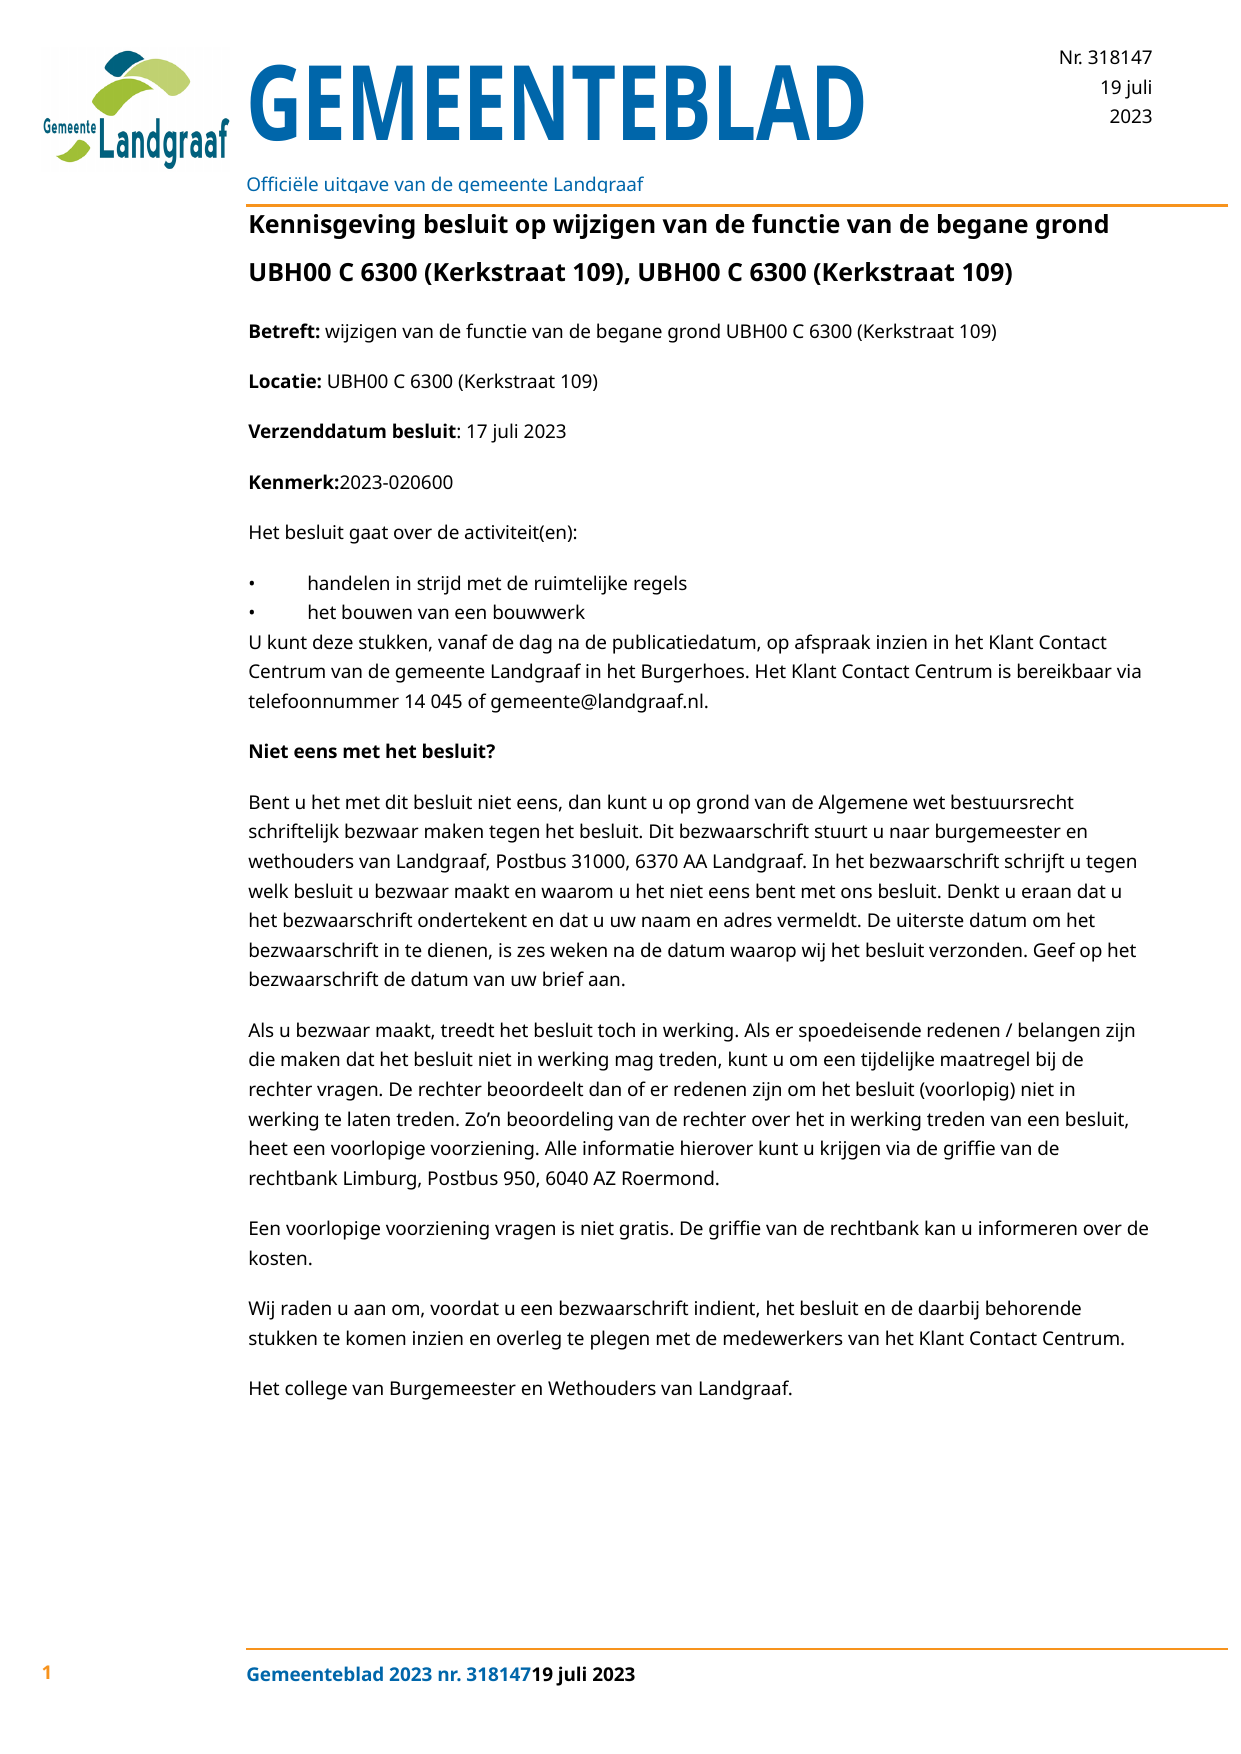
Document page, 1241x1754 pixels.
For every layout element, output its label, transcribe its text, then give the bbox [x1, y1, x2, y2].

text Als u bezwaar maakt, treedt het besluit toch in werking. Als er spoedeisende redenen / belangen zijn die maken dat het besluit niet in werking mag treden, kunt u om een tijdelijke maatregel bij de rechter vragen. De rechter beoordeelt dan of er redenen zijn om het besluit (voorlopig) niet in werking te laten treden. Zo’n beoordeling van de rechter over het in werking treden van een besluit, heet een voorlopige voorziening. Alle informatie hierover kunt u krijgen via de griffie van de rechtbank Limburg, Postbus 950, 6040 AZ Roermond. [248, 1017, 1152, 1191]
text Het college van Burgemeester en Wethouders van Landgraaf. [248, 1375, 1152, 1401]
text Kenmerk:2023-020600 [248, 469, 1152, 495]
text Locatie: UBH00 C 6300 (Kerkstraat 109) [248, 368, 1152, 394]
picture [41, 47, 231, 172]
text Wij raden u aan om, voordat u een bezwaarschrift indient, het besluit en de daarbij behorende stukken te komen inzien en overleg te plegen met de medewerkers van het Klant Contact Centrum. [248, 1295, 1152, 1351]
text Een voorlopige voorziening vragen is niet gratis. De griffie van de rechtbank kan u informeren over de kosten. [248, 1215, 1152, 1271]
text Betreft: wijzigen van de functie van de begane grond UBH00 C 6300 (Kerkstraat 109) [248, 318, 1152, 344]
text Niet eens met het besluit? [248, 739, 1152, 764]
text U kunt deze stukken, vanaf de dag na de publicatiedatum, op afspraak inzien in het Klant Contact Centrum van de gemeente Landgraaf in het Burgerhoes. Het Klant Contact Centrum is bereikbaar via telefoonnummer 14 045 of gemeente@landgraaf.nl. [248, 629, 1152, 714]
text Het besluit gaat over de activiteit(en): [248, 519, 1152, 545]
text Kennisgeving besluit op wijzigen van de functie van de begane grond UBH00 C 6300 (Kerkstraat 109), UBH00 C 6300 (Kerkstraat 109) [248, 207, 1152, 288]
list het bouwen van een bouwwerk [248, 599, 1152, 625]
text Verzenddatum besluit: 17 juli 2023 [248, 419, 1152, 444]
list handelen in strijd met de ruimtelijke regels [248, 570, 1152, 596]
text Bent u het met dit besluit niet eens, dan kunt u op grond van de Algemene wet bestuursrecht schriftelijk bezwaar maken tegen het besluit. Dit bezwaarschrift stuurt u naar burgemeester en wethouders van Landgraaf, Postbus 31000, 6370 AA Landgraaf. In het bezwaarschrift schrijft u tegen welk besluit u bezwaar maakt en waarom u het niet eens bent met ons besluit. Denkt u eraan dat u het bezwaarschrift ondertekent en dat u uw naam en adres vermeldt. De uiterste datum om het bezwaarschrift in te dienen, is zes weken na de datum waarop wij het besluit verzonden. Geef op het bezwaarschrift de datum van uw brief aan. [248, 789, 1152, 992]
